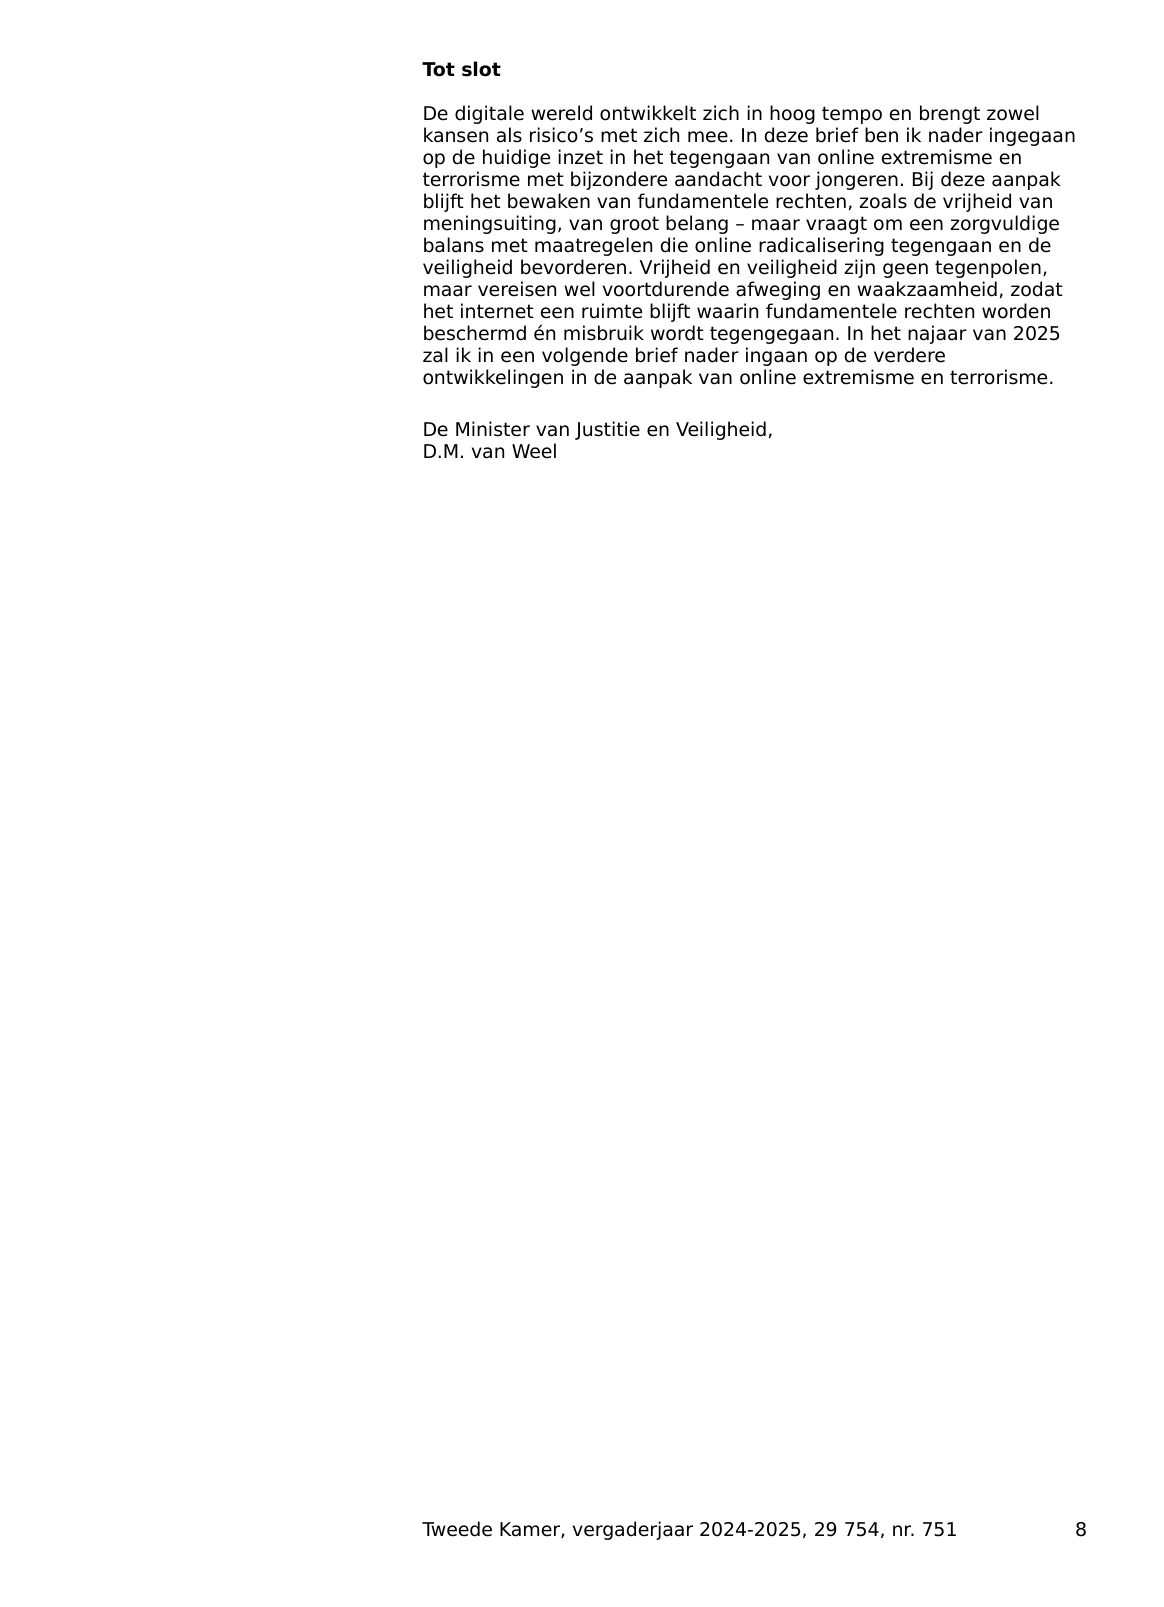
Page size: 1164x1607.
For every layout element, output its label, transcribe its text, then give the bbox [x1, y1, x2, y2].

text De digitale wereld ontwikkelt zich in hoog tempo en brengt zowel kansen als risico’s met zich mee. In deze brief ben ik nader ingegaan op de huidige inzet in het tegengaan van online extremisme en terrorisme met bijzondere aandacht voor jongeren. Bij deze aanpak blijft het bewaken van fundamentele rechten, zoals de vrijheid van meningsuiting, van groot belang – maar vraagt om een zorgvuldige balans met maatregelen die online radicalisering tegengaan en de veiligheid bevorderen. Vrijheid en veiligheid zijn geen tegenpolen, maar vereisen wel voortdurende afweging en waakzaamheid, zodat het internet een ruimte blijft waarin fundamentele rechten worden beschermd én misbruik wordt tegengegaan. In het najaar van 2025 zal ik in een volgende brief nader ingaan op de verdere ontwikkelingen in de aanpak van online extremisme en terrorisme. [422, 103, 1087, 389]
subtitle Tot slot [422, 59, 1087, 81]
text De Minister van Justitie en Veiligheid, D.M. van Weel [422, 419, 1087, 463]
